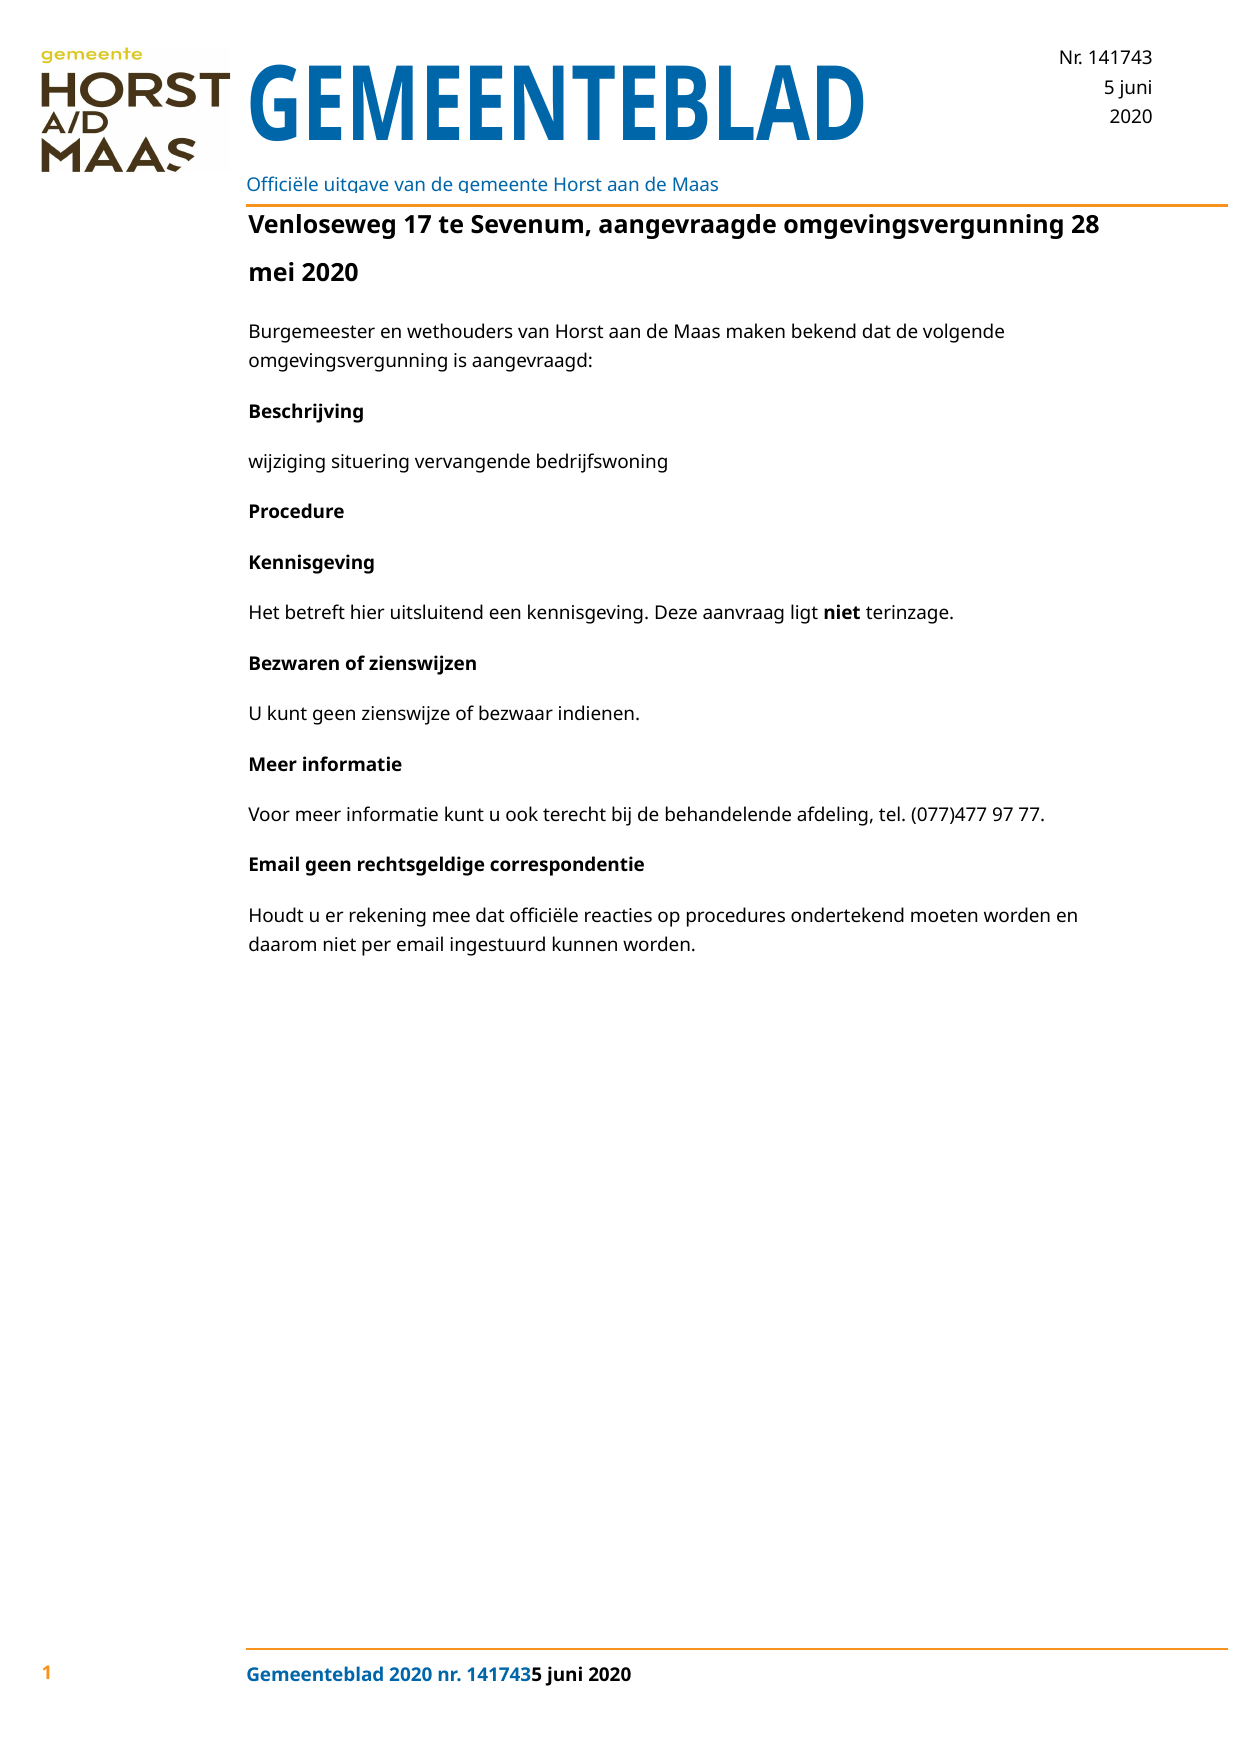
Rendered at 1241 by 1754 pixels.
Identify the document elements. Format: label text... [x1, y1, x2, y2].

text Houdt u er rekening mee dat officiële reacties op procedures ondertekend moeten worden en daarom niet per email ingestuurd kunnen worden. [248, 902, 1152, 957]
text Venloseweg 17 te Sevenum, aangevraagde omgevingsvergunning 28 mei 2020 [248, 207, 1152, 288]
text U kunt geen zienswijze of bezwaar indienen. [248, 700, 1152, 726]
text Bezwaren of zienswijzen [248, 650, 1152, 676]
picture [41, 47, 231, 172]
text Kennisgeving [248, 549, 1152, 575]
text Email geen rechtsgeldige correspondentie [248, 852, 1152, 877]
text Voor meer informatie kunt u ook terecht bij de behandelende afdeling, tel. (077)477 97 77. [248, 801, 1152, 827]
text Procedure [248, 499, 1152, 524]
text Beschrijving [248, 398, 1152, 424]
text Burgemeester en wethouders van Horst aan de Maas maken bekend dat de volgende omgevingsvergunning is aangevraagd: [248, 318, 1152, 373]
text wijziging situering vervangende bedrijfswoning [248, 448, 1152, 474]
text Het betreft hier uitsluitend een kennisgeving. Deze aanvraag ligt niet terinzage. [248, 599, 1152, 625]
text Meer informatie [248, 751, 1152, 777]
